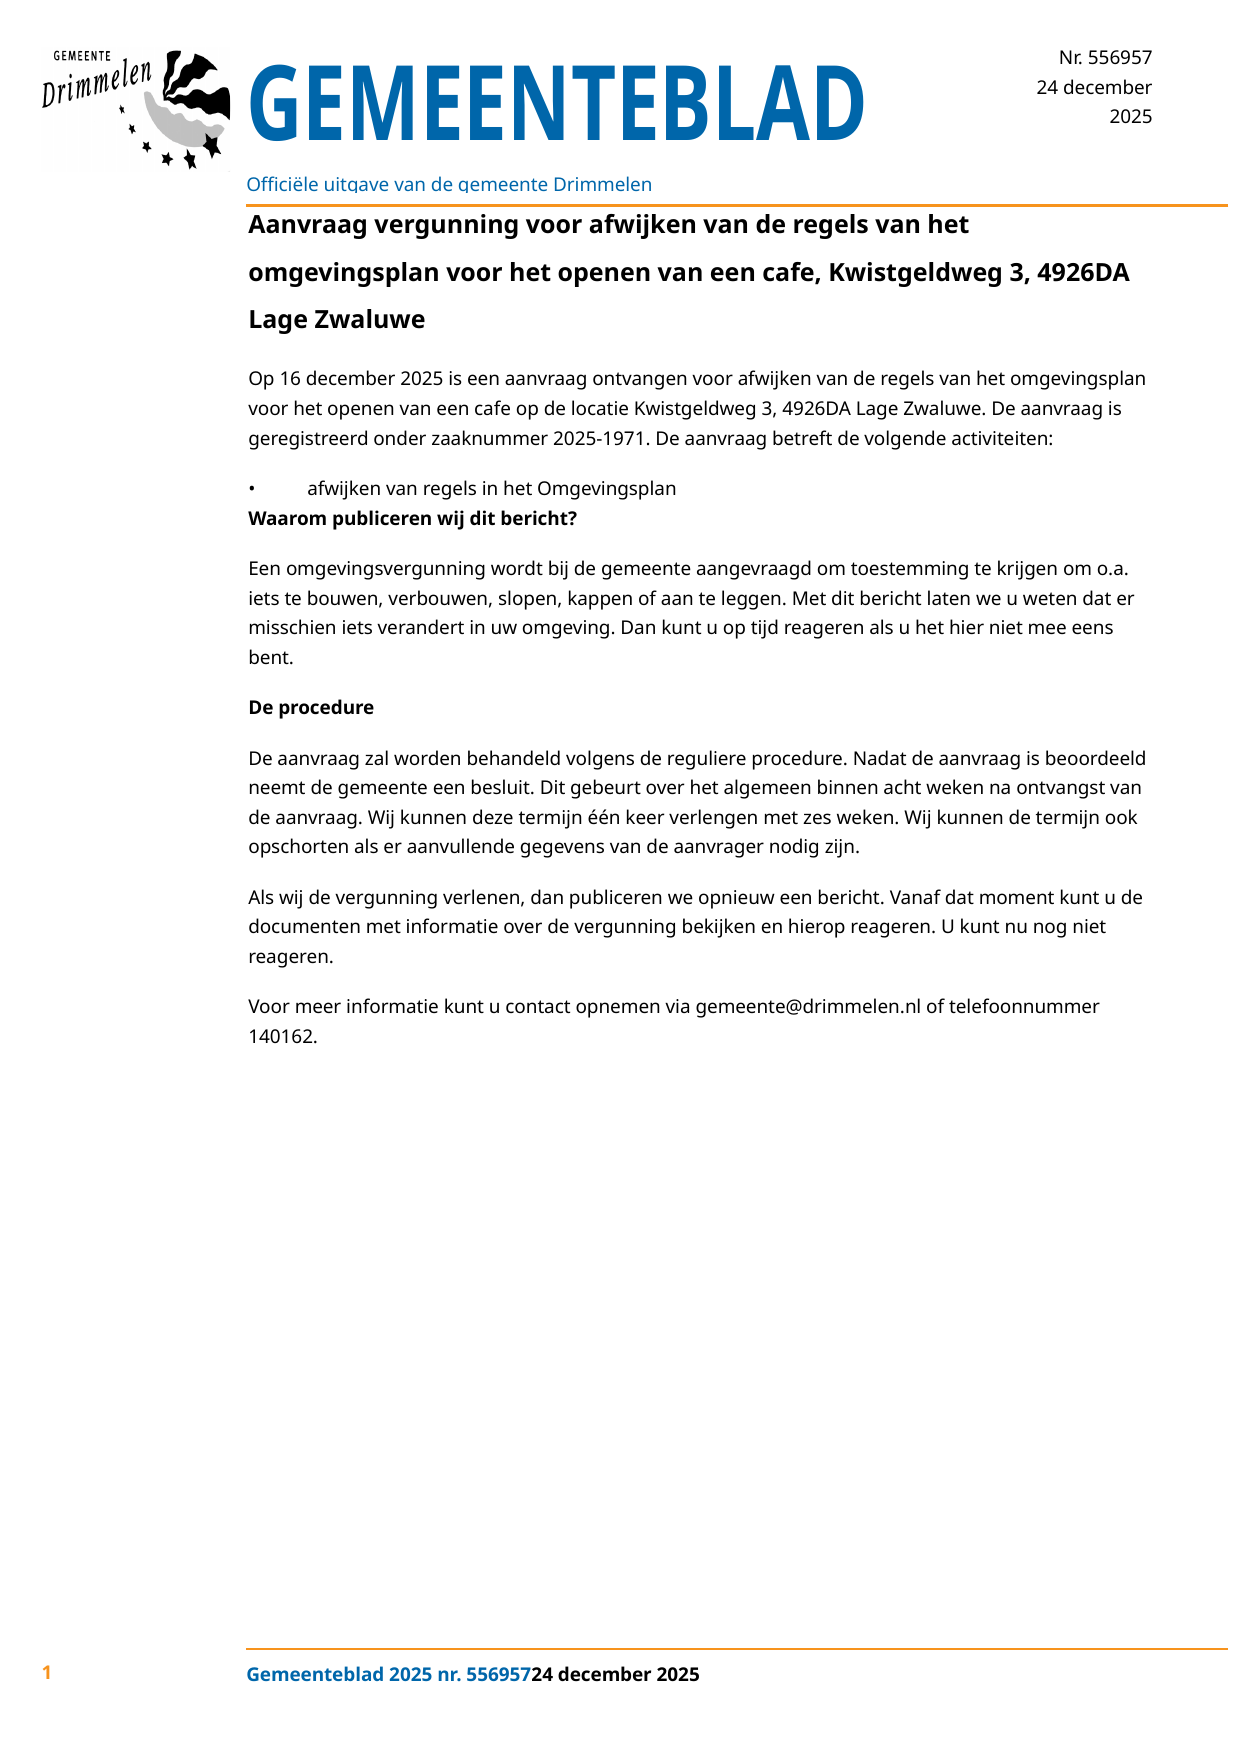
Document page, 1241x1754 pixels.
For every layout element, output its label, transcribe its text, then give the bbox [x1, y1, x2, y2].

text Voor meer informatie kunt u contact opnemen via gemeente@drimmelen.nl of telefoonnummer 140162. [248, 993, 1152, 1049]
text Een omgevingsvergunning wordt bij de gemeente aangevraagd om toestemming te krijgen om o.a. iets te bouwen, verbouwen, slopen, kappen of aan te leggen. Met dit bericht laten we u weten dat er misschien iets verandert in uw omgeving. Dan kunt u op tijd reageren als u het hier niet mee eens bent. [248, 555, 1152, 669]
text De procedure [248, 694, 1152, 720]
text Aanvraag vergunning voor afwijken van de regels van het omgevingsplan voor het openen van een cafe, Kwistgeldweg 3, 4926DA Lage Zwaluwe [248, 207, 1152, 336]
text Waarom publiceren wij dit bericht? [248, 505, 1152, 530]
text Op 16 december 2025 is een aanvraag ontvangen voor afwijken van de regels van het omgevingsplan voor het openen van een cafe op de locatie Kwistgeldweg 3, 4926DA Lage Zwaluwe. De aanvraag is geregistreerd onder zaaknummer 2025-1971. De aanvraag betreft de volgende activiteiten: [248, 366, 1152, 450]
picture [41, 47, 231, 172]
list afwijken van regels in het Omgevingsplan [248, 475, 1152, 501]
text Als wij de vergunning verlenen, dan publiceren we opnieuw een bericht. Vanaf dat moment kunt u de documenten met informatie over de vergunning bekijken en hierop reageren. U kunt nu nog niet reageren. [248, 884, 1152, 969]
text De aanvraag zal worden behandeld volgens de reguliere procedure. Nadat de aanvraag is beoordeeld neemt de gemeente een besluit. Dit gebeurt over het algemeen binnen acht weken na ontvangst van de aanvraag. Wij kunnen deze termijn één keer verlengen met zes weken. Wij kunnen de termijn ook opschorten als er aanvullende gegevens van de aanvrager nodig zijn. [248, 745, 1152, 859]
